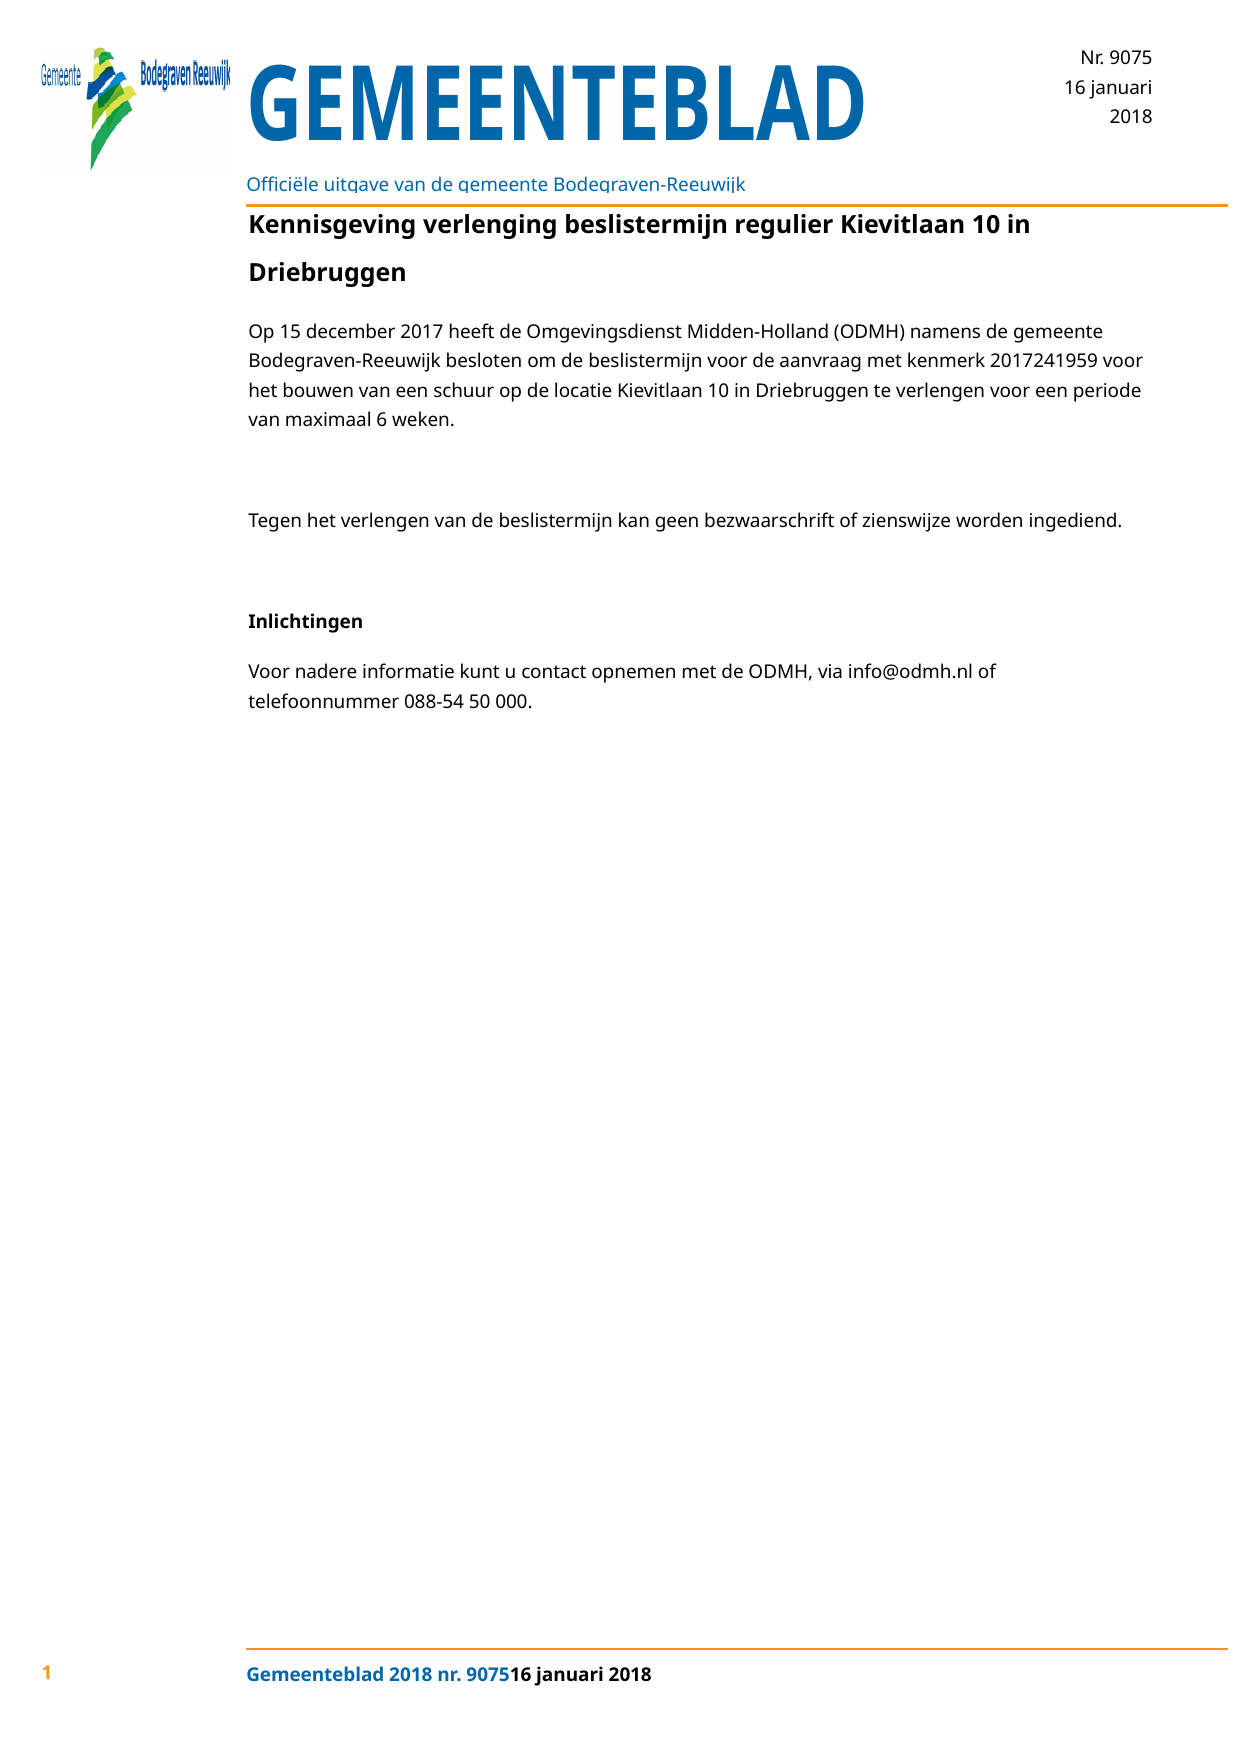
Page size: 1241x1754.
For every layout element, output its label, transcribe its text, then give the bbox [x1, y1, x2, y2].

text Voor nadere informatie kunt u contact opnemen met de ODMH, via info@odmh.nl of telefoonnummer 088-54 50 000. [248, 659, 1152, 714]
picture [41, 47, 231, 172]
text Tegen het verlengen van de beslistermijn kan geen bezwaarschrift of zienswijze worden ingediend. [248, 507, 1152, 533]
text Kennisgeving verlenging beslistermijn regulier Kievitlaan 10 in Driebruggen [248, 207, 1152, 288]
text Inlichtingen [248, 608, 1152, 634]
text Op 15 december 2017 heeft de Omgevingsdienst Midden-Holland (ODMH) namens de gemeente Bodegraven-Reeuwijk besloten om de beslistermijn voor de aanvraag met kenmerk 2017241959 voor het bouwen van een schuur op de locatie Kievitlaan 10 in Driebruggen te verlengen voor een periode van maximaal 6 weken. [248, 318, 1152, 432]
